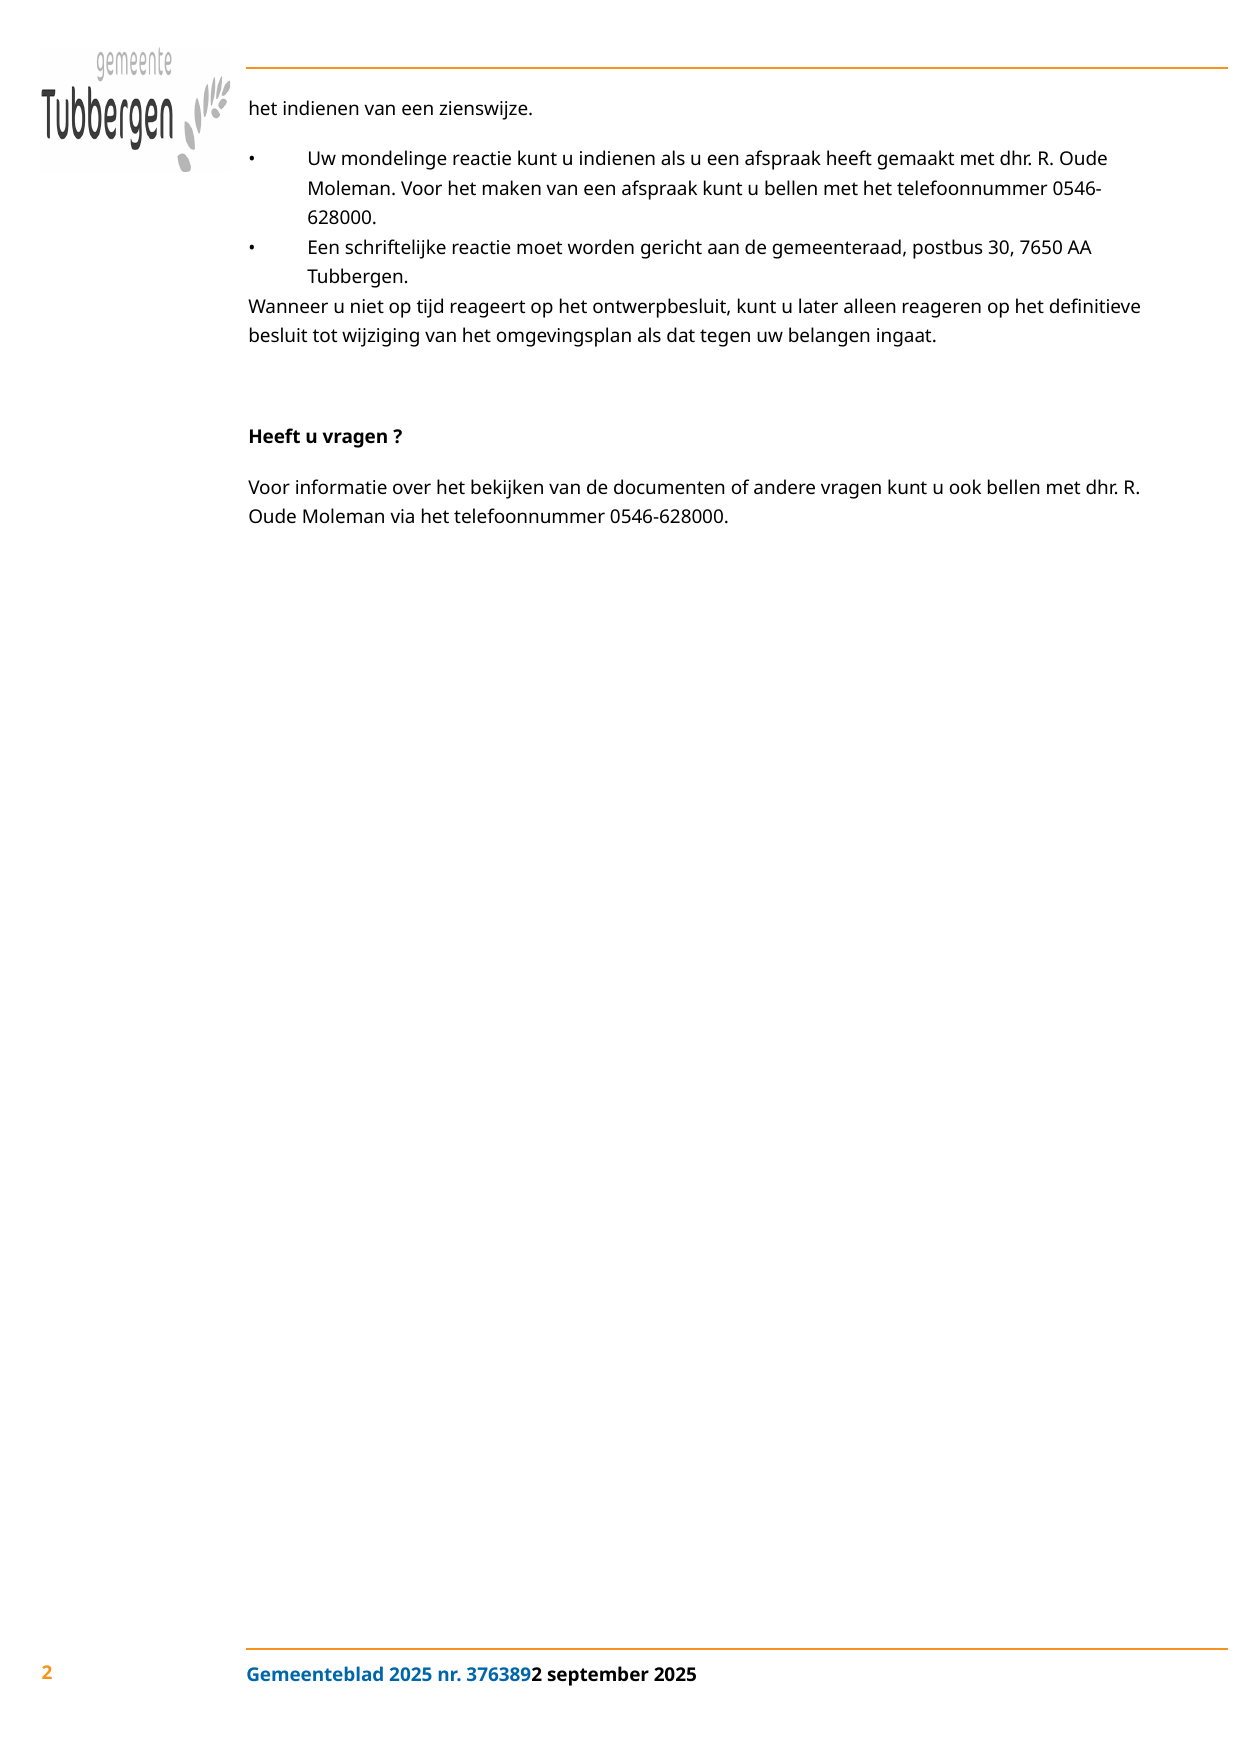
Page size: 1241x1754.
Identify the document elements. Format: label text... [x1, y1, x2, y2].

list Een schriftelijke reactie moet worden gericht aan de gemeenteraad, postbus 30, 7650 AA Tubbergen. [248, 234, 1152, 289]
picture [41, 47, 231, 172]
text Voor informatie over het bekijken van de documenten of andere vragen kunt u ook bellen met dhr. R. Oude Moleman via het telefoonnummer 0546-628000. [248, 474, 1152, 529]
text Wanneer u niet op tijd reageert op het ontwerpbesluit, kunt u later alleen reageren op het definitieve besluit tot wijziging van het omgevingsplan als dat tegen uw belangen ingaat. [248, 293, 1152, 348]
text het indienen van een zienswijze. [248, 95, 1152, 121]
list Uw mondelinge reactie kunt u indienen als u een afspraak heeft gemaakt met dhr. R. Oude Moleman. Voor het maken van een afspraak kunt u bellen met het telefoonnummer 0546-628000. [248, 145, 1152, 230]
text Heeft u vragen ? [248, 423, 1152, 449]
